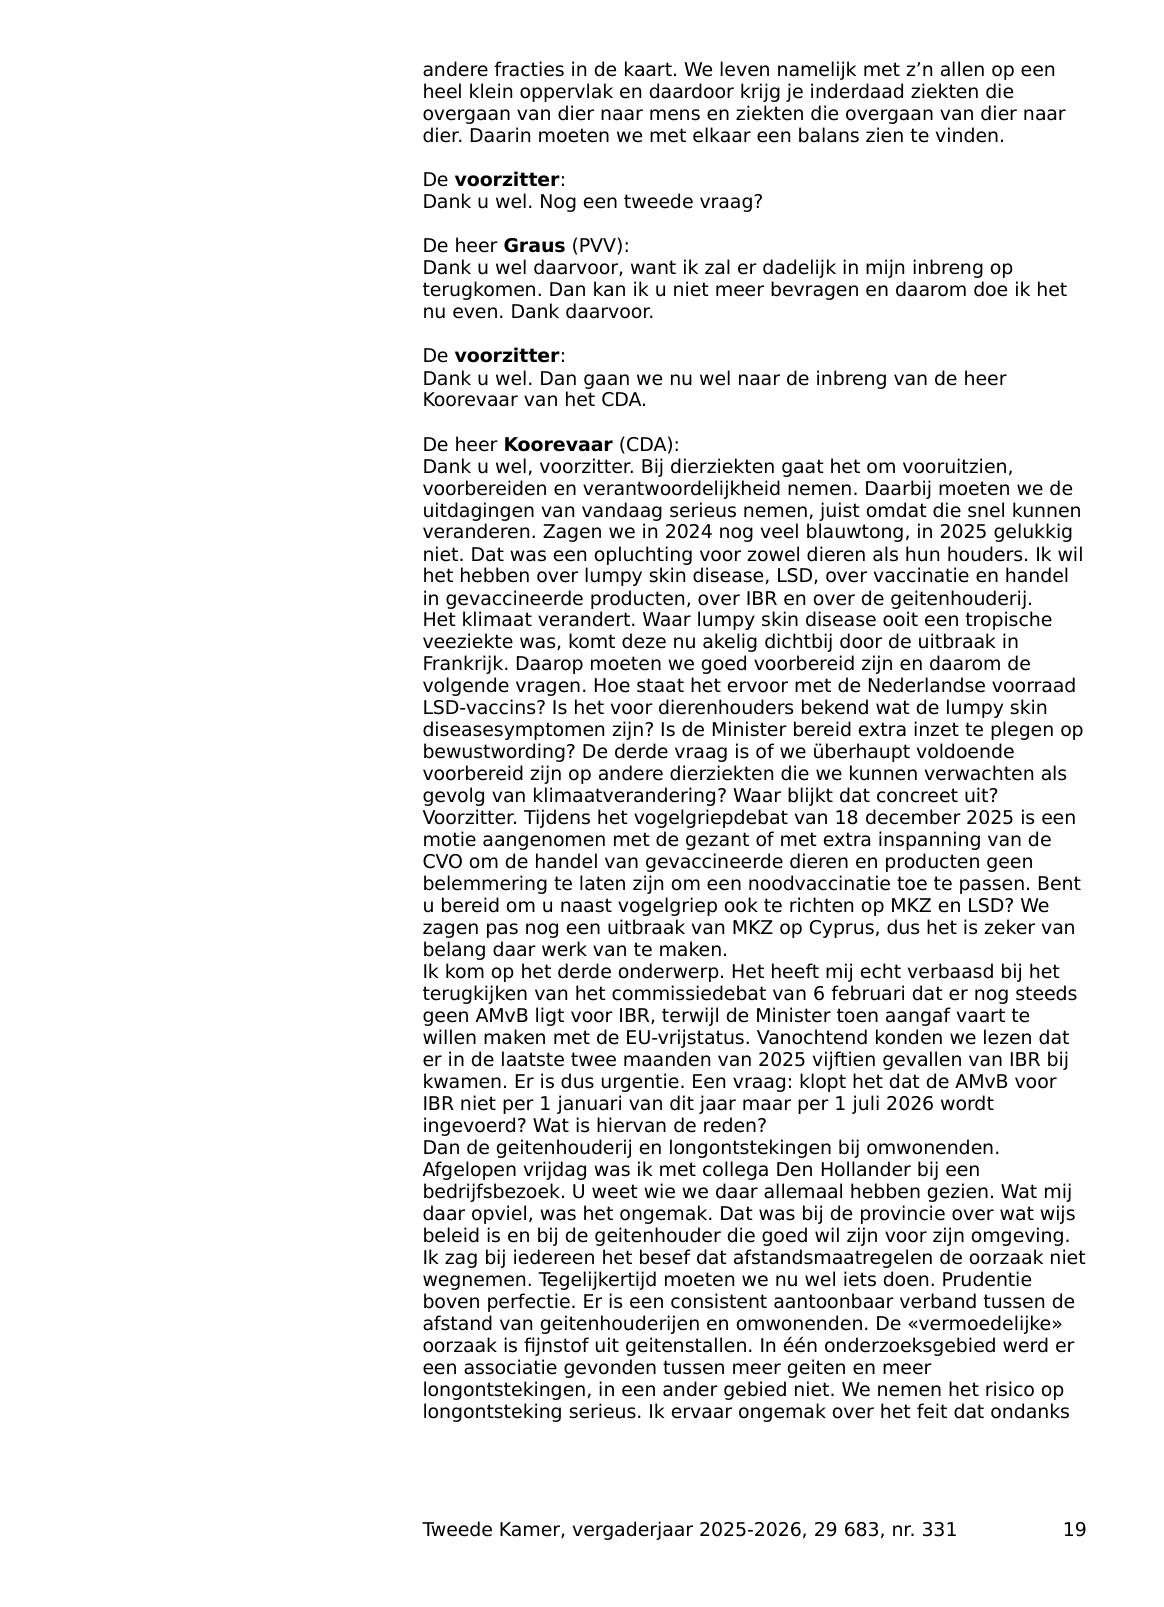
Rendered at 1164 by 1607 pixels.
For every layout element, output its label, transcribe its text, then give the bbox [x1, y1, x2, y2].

text Dank u wel, voorzitter. Bij dierziekten gaat het om vooruitzien, voorbereiden en verantwoordelijkheid nemen. Daarbij moeten we de uitdagingen van vandaag serieus nemen, juist omdat die snel kunnen veranderen. Zagen we in 2024 nog veel blauwtong, in 2025 gelukkig niet. Dat was een opluchting voor zowel dieren als hun houders. Ik wil het hebben over lumpy skin disease, LSD, over vaccinatie en handel in gevaccineerde producten, over IBR en over de geitenhouderij. [422, 456, 1087, 609]
text De voorzitter: [422, 345, 1087, 367]
text Dan de geitenhouderij en longontstekingen bij omwonenden. Afgelopen vrijdag was ik met collega Den Hollander bij een bedrijfsbezoek. U weet wie we daar allemaal hebben gezien. Wat mij daar opviel, was het ongemak. Dat was bij de provincie over wat wijs beleid is en bij de geitenhouder die goed wil zijn voor zijn omgeving. Ik zag bij iedereen het besef dat afstandsmaatregelen de oorzaak niet wegnemen. Tegelijkertijd moeten we nu wel iets doen. Prudentie boven perfectie. Er is een consistent aantoonbaar verband tussen de afstand van geitenhouderijen en omwonenden. De «vermoedelijke» oorzaak is fijnstof uit geitenstallen. In één onderzoeksgebied werd er een associatie gevonden tussen meer geiten en meer longontstekingen, in een ander gebied niet. We nemen het risico op longontsteking serieus. Ik ervaar ongemak over het feit dat ondanks [422, 1137, 1087, 1423]
text Dank u wel daarvoor, want ik zal er dadelijk in mijn inbreng op terugkomen. Dan kan ik u niet meer bevragen en daarom doe ik het nu even. Dank daarvoor. [422, 257, 1087, 323]
text Het klimaat verandert. Waar lumpy skin disease ooit een tropische veeziekte was, komt deze nu akelig dichtbij door de uitbraak in Frankrijk. Daarop moeten we goed voorbereid zijn en daarom de volgende vragen. Hoe staat het ervoor met de Nederlandse voorraad LSD-vaccins? Is het voor dierenhouders bekend wat de lumpy skin diseasesymptomen zijn? Is de Minister bereid extra inzet te plegen op bewustwording? De derde vraag is of we überhaupt voldoende voorbereid zijn op andere dierziekten die we kunnen verwachten als gevolg van klimaatverandering? Waar blijkt dat concreet uit? [422, 609, 1087, 807]
text De heer Graus (PVV): [422, 235, 1087, 257]
text De heer Koorevaar (CDA): [422, 433, 1087, 456]
text andere fracties in de kaart. We leven namelijk met z’n allen op een heel klein oppervlak en daardoor krijg je inderdaad ziekten die overgaan van dier naar mens en ziekten die overgaan van dier naar dier. Daarin moeten we met elkaar een balans zien te vinden. [422, 59, 1087, 147]
text Voorzitter. Tijdens het vogelgriepdebat van 18 december 2025 is een motie aangenomen met de gezant of met extra inspanning van de CVO om de handel van gevaccineerde dieren en producten geen belemmering te laten zijn om een noodvaccinatie toe te passen. Bent u bereid om u naast vogelgriep ook te richten op MKZ en LSD? We zagen pas nog een uitbraak van MKZ op Cyprus, dus het is zeker van belang daar werk van te maken. [422, 807, 1087, 961]
text Dank u wel. Nog een tweede vraag? [422, 191, 1087, 213]
text De voorzitter: [422, 169, 1087, 191]
text Dank u wel. Dan gaan we nu wel naar de inbreng van de heer Koorevaar van het CDA. [422, 367, 1087, 411]
text Ik kom op het derde onderwerp. Het heeft mij echt verbaasd bij het terugkijken van het commissiedebat van 6 februari dat er nog steeds geen AMvB ligt voor IBR, terwijl de Minister toen aangaf vaart te willen maken met de EU-vrijstatus. Vanochtend konden we lezen dat er in de laatste twee maanden van 2025 vijftien gevallen van IBR bij kwamen. Er is dus urgentie. Een vraag: klopt het dat de AMvB voor IBR niet per 1 januari van dit jaar maar per 1 juli 2026 wordt ingevoerd? Wat is hiervan de reden? [422, 961, 1087, 1137]
